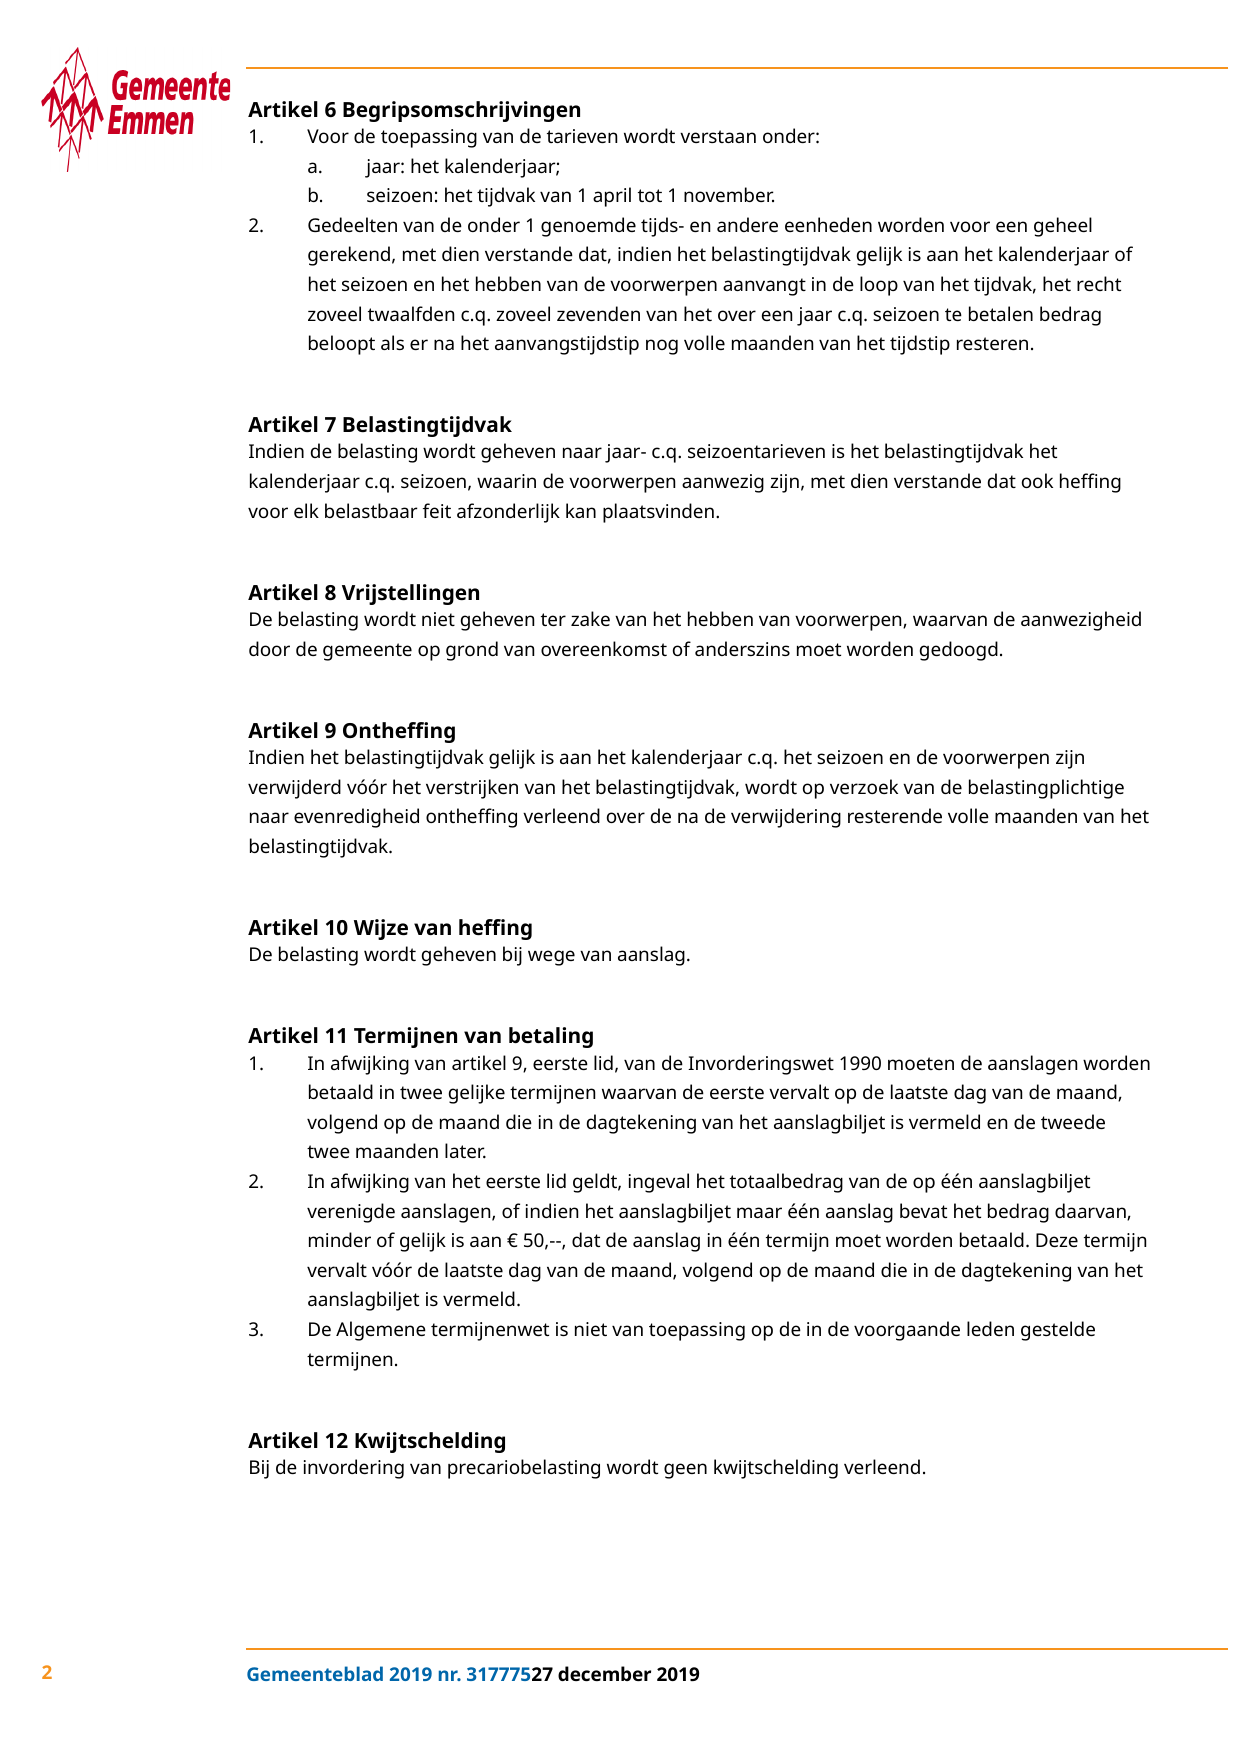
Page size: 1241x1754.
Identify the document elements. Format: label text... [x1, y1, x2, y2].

text Bij de invordering van precariobelasting wordt geen kwijtschelding verleend. [248, 1454, 1152, 1480]
text Artikel 6 Begripsomschrijvingen [248, 95, 1152, 123]
list jaar: het kalenderjaar; [307, 153, 1152, 178]
list Voor de toepassing van de tarieven wordt verstaan onder: [248, 123, 1152, 149]
text De belasting wordt niet geheven ter zake van het hebben van voorwerpen, waarvan de aanwezigheid door de gemeente op grond van overeenkomst of anderszins moet worden gedoogd. [248, 606, 1152, 662]
text De belasting wordt geheven bij wege van aanslag. [248, 942, 1152, 967]
list In afwijking van artikel 9, eerste lid, van de Invorderingswet 1990 moeten de aanslagen worden betaald in twee gelijke termijnen waarvan de eerste vervalt op de laatste dag van de maand, volgend op de maand die in de dagtekening van het aanslagbiljet is vermeld en de tweede twee maanden later. [248, 1050, 1152, 1164]
text Artikel 9 Ontheffing [248, 716, 1152, 744]
list In afwijking van het eerste lid geldt, ingeval het totaalbedrag van de op één aanslagbiljet verenigde aanslagen, of indien het aanslagbiljet maar één aanslag bevat het bedrag daarvan, minder of gelijk is aan € 50,--, dat de aanslag in één termijn moet worden betaald. Deze termijn vervalt vóór de laatste dag van de maand, volgend op de maand die in de dagtekening van het aanslagbiljet is vermeld. [248, 1168, 1152, 1312]
text Artikel 11 Termijnen van betaling [248, 1022, 1152, 1050]
list Gedeelten van de onder 1 genoemde tijds- en andere eenheden worden voor een geheel gerekend, met dien verstande dat, indien het belastingtijdvak gelijk is aan het kalenderjaar of het seizoen en het hebben van de voorwerpen aanvangt in de loop van het tijdvak, het recht zoveel twaalfden c.q. zoveel zevenden van het over een jaar c.q. seizoen te betalen bedrag beloopt als er na het aanvangstijdstip nog volle maanden van het tijdstip resteren. [248, 212, 1152, 356]
text Indien de belasting wordt geheven naar jaar- c.q. seizoentarieven is het belastingtijdvak het kalenderjaar c.q. seizoen, waarin de voorwerpen aanwezig zijn, met dien verstande dat ook heffing voor elk belastbaar feit afzonderlijk kan plaatsvinden. [248, 439, 1152, 524]
text Artikel 12 Kwijtschelding [248, 1426, 1152, 1454]
text Artikel 10 Wijze van heffing [248, 913, 1152, 942]
text Artikel 7 Belastingtijdvak [248, 410, 1152, 439]
picture [41, 47, 231, 172]
text Artikel 8 Vrijstellingen [248, 578, 1152, 606]
list De Algemene termijnenwet is niet van toepassing op de in de voorgaande leden gestelde termijnen. [248, 1316, 1152, 1372]
list seizoen: het tijdvak van 1 april tot 1 november. [307, 182, 1152, 208]
text Indien het belastingtijdvak gelijk is aan het kalenderjaar c.q. het seizoen en de voorwerpen zijn verwijderd vóór het verstrijken van het belastingtijdvak, wordt op verzoek van de belastingplichtige naar evenredigheid ontheffing verleend over de na de verwijdering resterende volle maanden van het belastingtijdvak. [248, 744, 1152, 859]
